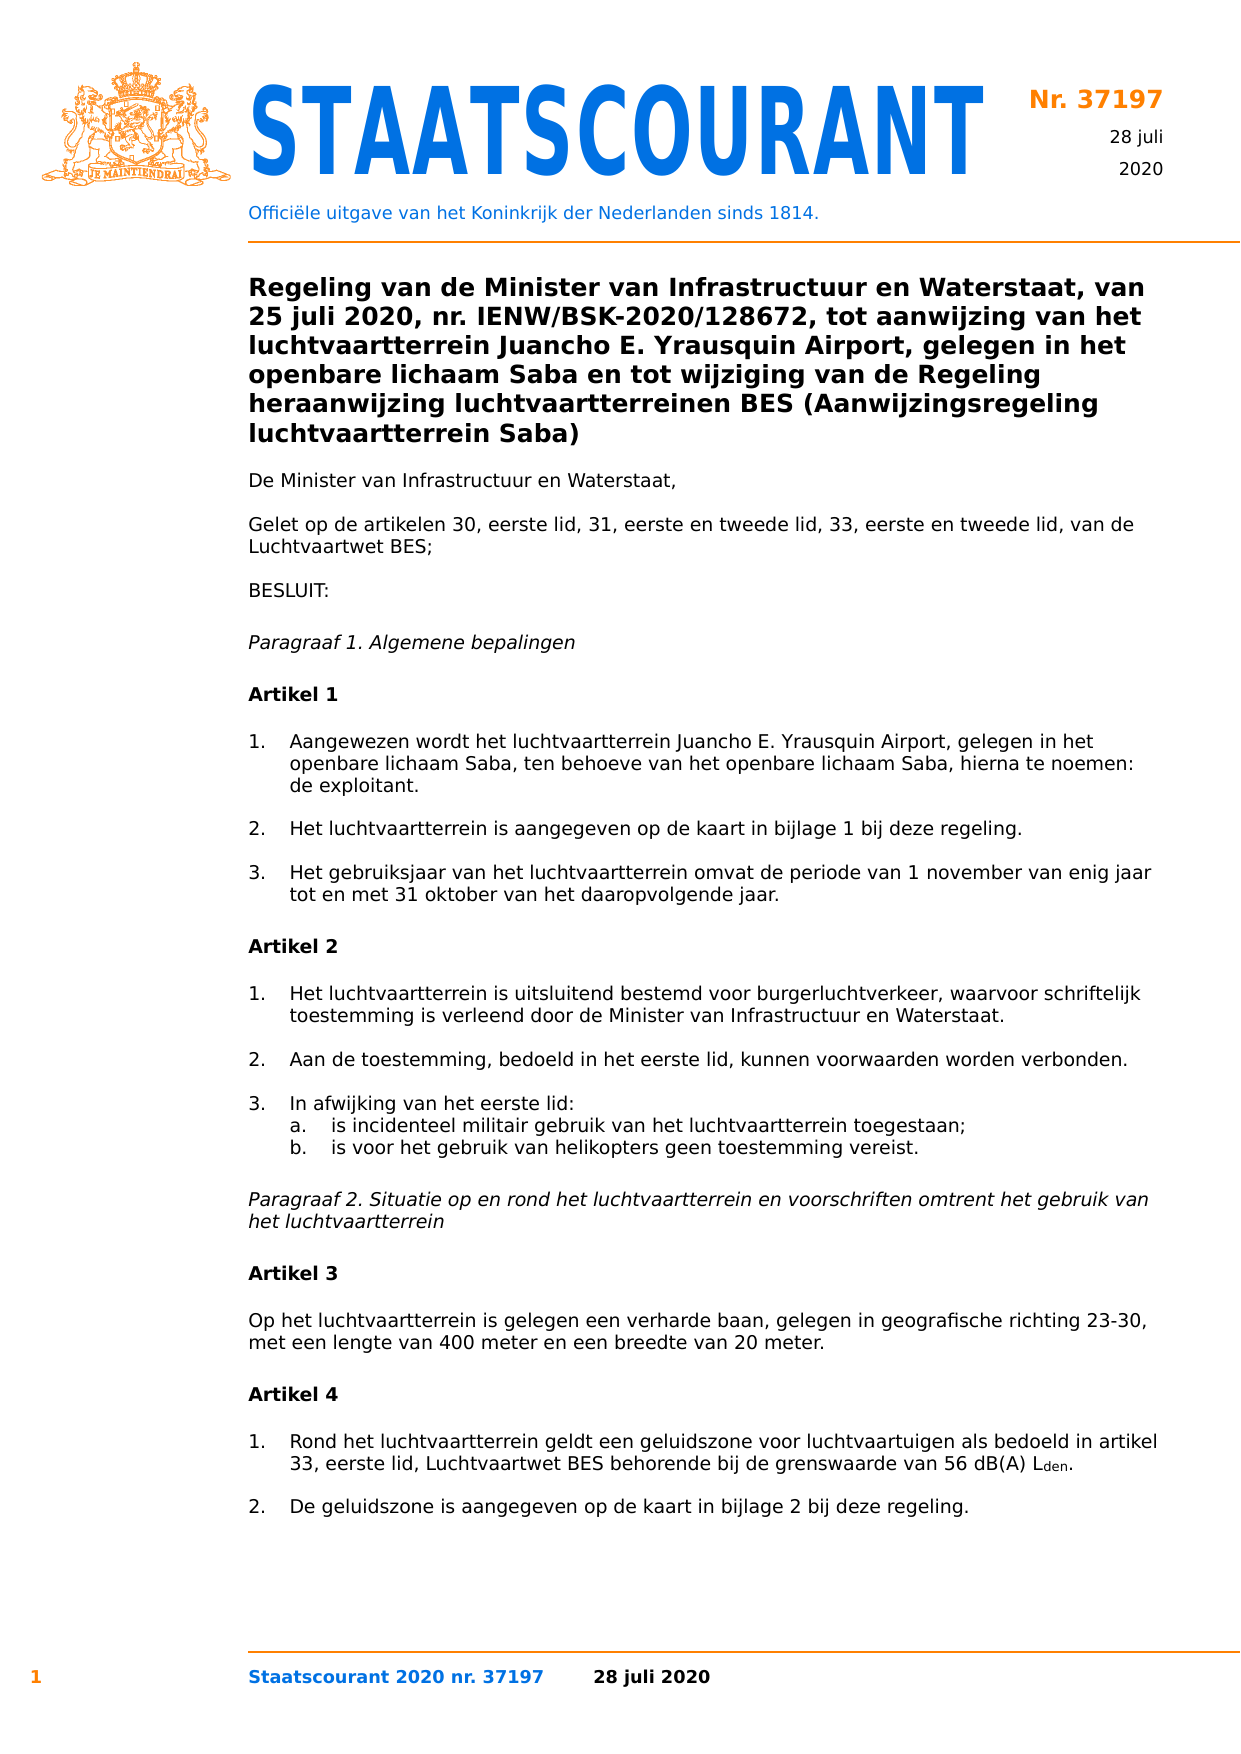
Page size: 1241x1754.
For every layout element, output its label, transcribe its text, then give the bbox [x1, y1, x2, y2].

text 3. In afwijking van het eerste lid: [248, 1093, 1163, 1115]
text 3. Het gebruiksjaar van het luchtvaartterrein omvat de periode van 1 november van enig jaar tot en met 31 oktober van het daaropvolgende jaar. [248, 862, 1163, 906]
table_cell 28 juli [998, 121, 1240, 153]
subtitle Artikel 4 [248, 1384, 1163, 1406]
table_cell Officiële uitgave van het Koninkrijk der Nederlanden sinds 1814. [248, 203, 1240, 241]
picture [41, 62, 231, 186]
text Gelet op de artikelen 30, eerste lid, 31, eerste en tweede lid, 33, eerste en tweede lid, van de Luchtvaartwet BES; [248, 514, 1163, 558]
text 2. De geluidszone is aangegeven op de kaart in bijlage 2 bij deze regeling. [248, 1496, 1163, 1518]
table_header STAATSCOURANT [248, 62, 998, 203]
subtitle Regeling van de Minister van Infrastructuur en Waterstaat, van 25 juli 2020, nr. IENW/BSK-2020/128672, tot aanwijzing van het luchtvaartterrein Juancho E. Yrausquin Airport, gelegen in het openbare lichaam Saba en tot wijziging van de Regeling heraanwijzing luchtvaartterreinen BES (Aanwijzingsregeling luchtvaartterrein Saba) [248, 273, 1163, 448]
text 1. Aangewezen wordt het luchtvaartterrein Juancho E. Yrausquin Airport, gelegen in het openbare lichaam Saba, ten behoeve van het openbare lichaam Saba, hierna te noemen: de exploitant. [248, 731, 1163, 796]
subtitle Paragraaf 1. Algemene bepalingen [248, 632, 1163, 653]
table_cell 2020 [998, 153, 1240, 203]
text 1. Rond het luchtvaartterrein geldt een geluidszone voor luchtvaartuigen als bedoeld in artikel 33, eerste lid, Luchtvaartwet BES behorende bij de grenswaarde van 56 dB(A) Lden. [248, 1431, 1163, 1474]
table_header Nr. 37197 [998, 62, 1240, 121]
table_header [25, 62, 248, 241]
text b. is voor het gebruik van helikopters geen toestemming vereist. [289, 1137, 1163, 1159]
text 2. Aan de toestemming, bedoeld in het eerste lid, kunnen voorwaarden worden verbonden. [248, 1049, 1163, 1071]
text Op het luchtvaartterrein is gelegen een verharde baan, gelegen in geografische richting 23-30, met een lengte van 400 meter en een breedte van 20 meter. [248, 1310, 1163, 1354]
text De Minister van Infrastructuur en Waterstaat, [248, 470, 1163, 492]
text 2. Het luchtvaartterrein is aangegeven op de kaart in bijlage 1 bij deze regeling. [248, 818, 1163, 840]
subtitle Artikel 1 [248, 683, 1163, 706]
text a. is incidenteel militair gebruik van het luchtvaartterrein toegestaan; [289, 1115, 1163, 1137]
text 1. Het luchtvaartterrein is uitsluitend bestemd voor burgerluchtverkeer, waarvoor schriftelijk toestemming is verleend door de Minister van Infrastructuur en Waterstaat. [248, 983, 1163, 1027]
subtitle Artikel 2 [248, 936, 1163, 958]
text BESLUIT: [248, 579, 1163, 602]
subtitle Artikel 3 [248, 1263, 1163, 1285]
subtitle Paragraaf 2. Situatie op en rond het luchtvaartterrein en voorschriften omtrent het gebruik van het luchtvaartterrein [248, 1189, 1163, 1233]
